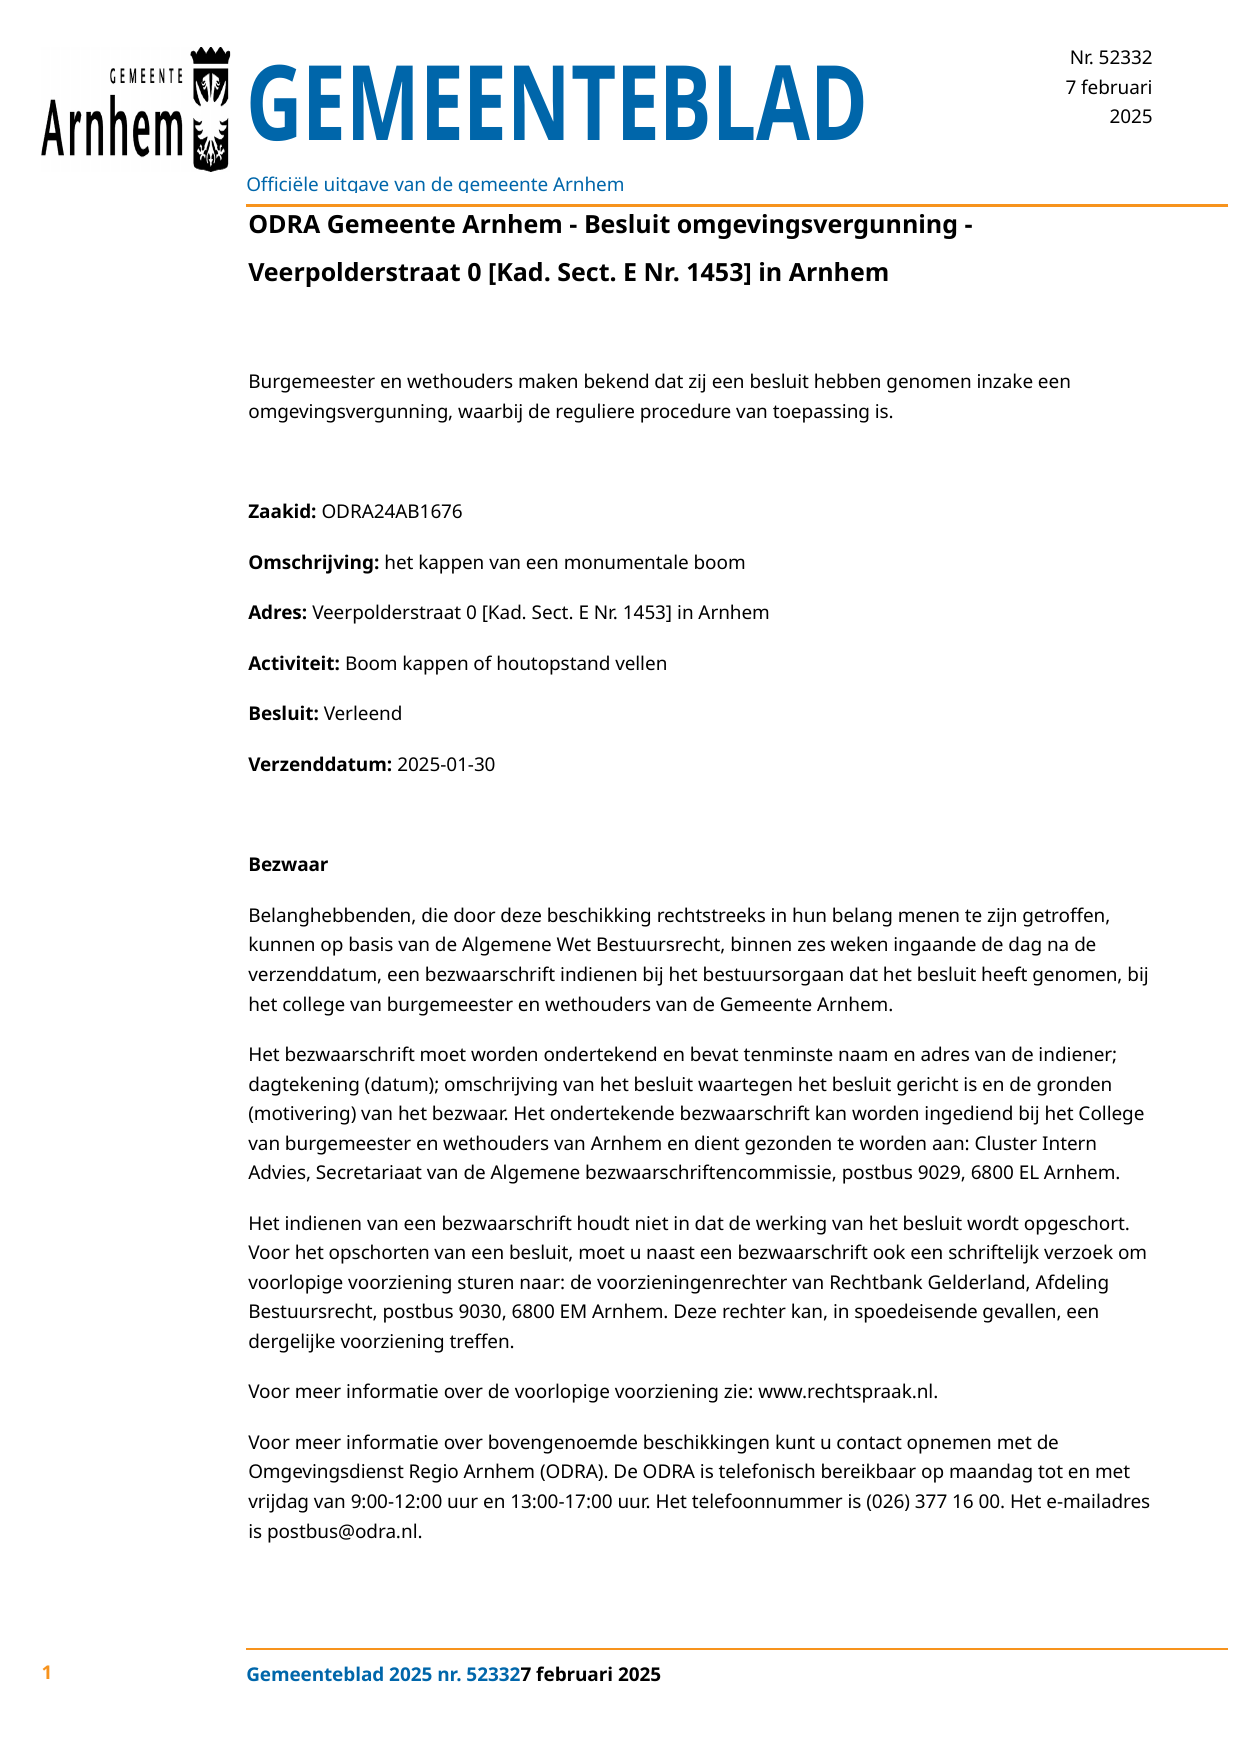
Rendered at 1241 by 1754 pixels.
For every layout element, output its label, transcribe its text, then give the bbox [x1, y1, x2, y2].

text Bezwaar [248, 852, 1152, 877]
text Het bezwaarschrift moet worden ondertekend en bevat tenminste naam en adres van de indiener; dagtekening (datum); omschrijving van het besluit waartegen het besluit gericht is en de gronden (motivering) van het bezwaar. Het ondertekende bezwaarschrift kan worden ingediend bij het College van burgemeester en wethouders van Arnhem en dient gezonden te worden aan: Cluster Intern Advies, Secretariaat van de Algemene bezwaarschriftencommissie, postbus 9029, 6800 EL Arnhem. [248, 1041, 1152, 1185]
picture [41, 47, 231, 172]
text Voor meer informatie over de voorlopige voorziening zie: www.rechtspraak.nl. [248, 1379, 1152, 1404]
text Burgemeester en wethouders maken bekend dat zij een besluit hebben genomen inzake een omgevingsvergunning, waarbij de reguliere procedure van toepassing is. [248, 368, 1152, 424]
text Adres: Veerpolderstraat 0 [Kad. Sect. E Nr. 1453] in Arnhem [248, 599, 1152, 625]
text Verzenddatum: 2025-01-30 [248, 751, 1152, 777]
text ODRA Gemeente Arnhem - Besluit omgevingsvergunning - Veerpolderstraat 0 [Kad. Sect. E Nr. 1453] in Arnhem [248, 207, 1152, 288]
text Activiteit: Boom kappen of houtopstand vellen [248, 650, 1152, 676]
text Zaakid: ODRA24AB1676 [248, 499, 1152, 524]
text Besluit: Verleend [248, 700, 1152, 726]
text Het indienen van een bezwaarschrift houdt niet in dat de werking van het besluit wordt opgeschort. Voor het opschorten van een besluit, moet u naast een bezwaarschrift ook een schriftelijk verzoek om voorlopige voorziening sturen naar: de voorzieningenrechter van Rechtbank Gelderland, Afdeling Bestuursrecht, postbus 9030, 6800 EM Arnhem. Deze rechter kan, in spoedeisende gevallen, een dergelijke voorziening treffen. [248, 1210, 1152, 1354]
text Omschrijving: het kappen van een monumentale boom [248, 549, 1152, 575]
text Belanghebbenden, die door deze beschikking rechtstreeks in hun belang menen te zijn getroffen, kunnen op basis van de Algemene Wet Bestuursrecht, binnen zes weken ingaande de dag na de verzenddatum, een bezwaarschrift indienen bij het bestuursorgaan dat het besluit heeft genomen, bij het college van burgemeester en wethouders van de Gemeente Arnhem. [248, 902, 1152, 1017]
text Voor meer informatie over bovengenoemde beschikkingen kunt u contact opnemen met de Omgevingsdienst Regio Arnhem (ODRA). De ODRA is telefonisch bereikbaar op maandag tot en met vrijdag van 9:00-12:00 uur en 13:00-17:00 uur. Het telefoonnummer is (026) 377 16 00. Het e-mailadres is postbus@odra.nl. [248, 1429, 1152, 1544]
